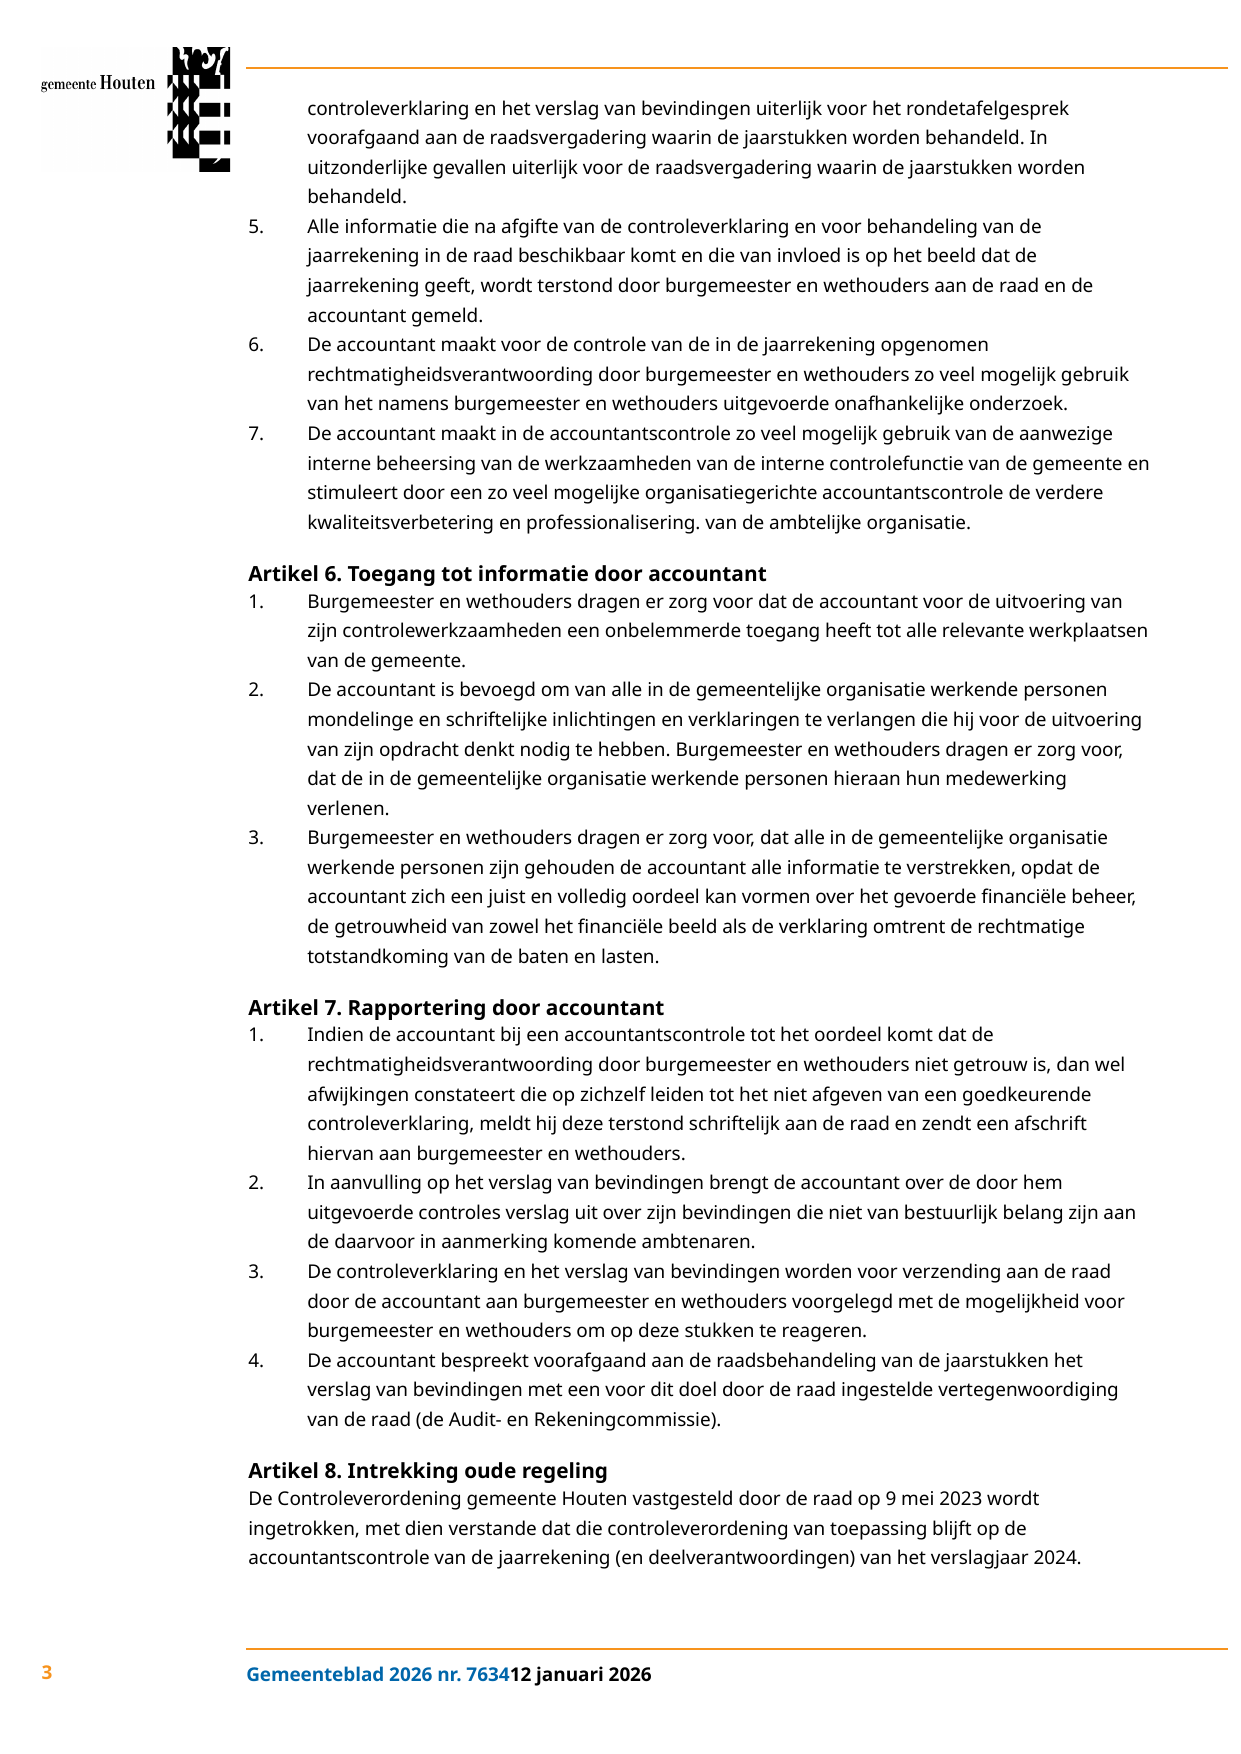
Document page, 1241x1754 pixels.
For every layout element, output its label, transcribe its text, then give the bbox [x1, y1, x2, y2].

list De accountant is bevoegd om van alle in de gemeentelijke organisatie werkende personen mondelinge en schriftelijke inlichtingen en verklaringen te verlangen die hij voor de uitvoering van zijn opdracht denkt nodig te hebben. Burgemeester en wethouders dragen er zorg voor, dat de in de gemeentelijke organisatie werkende personen hieraan hun medewerking verlenen. [248, 677, 1152, 821]
text Artikel 6. Toegang tot informatie door accountant [248, 559, 1152, 588]
text De Controleverordening gemeente Houten vastgesteld door de raad op 9 mei 2023 wordt ingetrokken, met dien verstande dat die controleverordening van toepassing blijft op de accountantscontrole van de jaarrekening (en deelverantwoordingen) van het verslagjaar 2024. [248, 1485, 1152, 1570]
list Burgemeester en wethouders dragen er zorg voor, dat alle in de gemeentelijke organisatie werkende personen zijn gehouden de accountant alle informatie te verstrekken, opdat de accountant zich een juist en volledig oordeel kan vormen over het gevoerde financiële beheer, de getrouwheid van zowel het financiële beeld als de verklaring omtrent de rechtmatige totstandkoming van de baten en lasten. [248, 824, 1152, 968]
text Artikel 8. Intrekking oude regeling [248, 1457, 1152, 1485]
list Alle informatie die na afgifte van de controleverklaring en voor behandeling van de jaarrekening in de raad beschikbaar komt en die van invloed is op het beeld dat de jaarrekening geeft, wordt terstond door burgemeester en wethouders aan de raad en de accountant gemeld. [248, 213, 1152, 328]
list De accountant bespreekt voorafgaand aan de raadsbehandeling van de jaarstukken het verslag van bevindingen met een voor dit doel door de raad ingestelde vertegenwoordiging van de raad (de Audit- en Rekeningcommissie). [248, 1347, 1152, 1432]
text Artikel 7. Rapportering door accountant [248, 993, 1152, 1022]
picture [41, 47, 231, 172]
list In aanvulling op het verslag van bevindingen brengt de accountant over de door hem uitgevoerde controles verslag uit over zijn bevindingen die niet van bestuurlijk belang zijn aan de daarvoor in aanmerking komende ambtenaren. [248, 1169, 1152, 1254]
list De controleverklaring en het verslag van bevindingen worden voor verzending aan de raad door de accountant aan burgemeester en wethouders voorgelegd met de mogelijkheid voor burgemeester en wethouders om op deze stukken te reageren. [248, 1258, 1152, 1343]
list controleverklaring en het verslag van bevindingen uiterlijk voor het rondetafelgesprek voorafgaand aan de raadsvergadering waarin de jaarstukken worden behandeld. In uitzonderlijke gevallen uiterlijk voor de raadsvergadering waarin de jaarstukken worden behandeld. [248, 95, 1152, 209]
list De accountant maakt in de accountantscontrole zo veel mogelijk gebruik van de aanwezige interne beheersing van de werkzaamheden van de interne controlefunctie van de gemeente en stimuleert door een zo veel mogelijke organisatiegerichte accountantscontrole de verdere kwaliteitsverbetering en professionalisering. van de ambtelijke organisatie. [248, 420, 1152, 535]
list Indien de accountant bij een accountantscontrole tot het oordeel komt dat de rechtmatigheidsverantwoording door burgemeester en wethouders niet getrouw is, dan wel afwijkingen constateert die op zichzelf leiden tot het niet afgeven van een goedkeurende controleverklaring, meldt hij deze terstond schriftelijk aan de raad en zendt een afschrift hiervan aan burgemeester en wethouders. [248, 1022, 1152, 1166]
list De accountant maakt voor de controle van de in de jaarrekening opgenomen rechtmatigheidsverantwoording door burgemeester en wethouders zo veel mogelijk gebruik van het namens burgemeester en wethouders uitgevoerde onafhankelijke onderzoek. [248, 331, 1152, 416]
list Burgemeester en wethouders dragen er zorg voor dat de accountant voor de uitvoering van zijn controlewerkzaamheden een onbelemmerde toegang heeft tot alle relevante werkplaatsen van de gemeente. [248, 588, 1152, 673]
